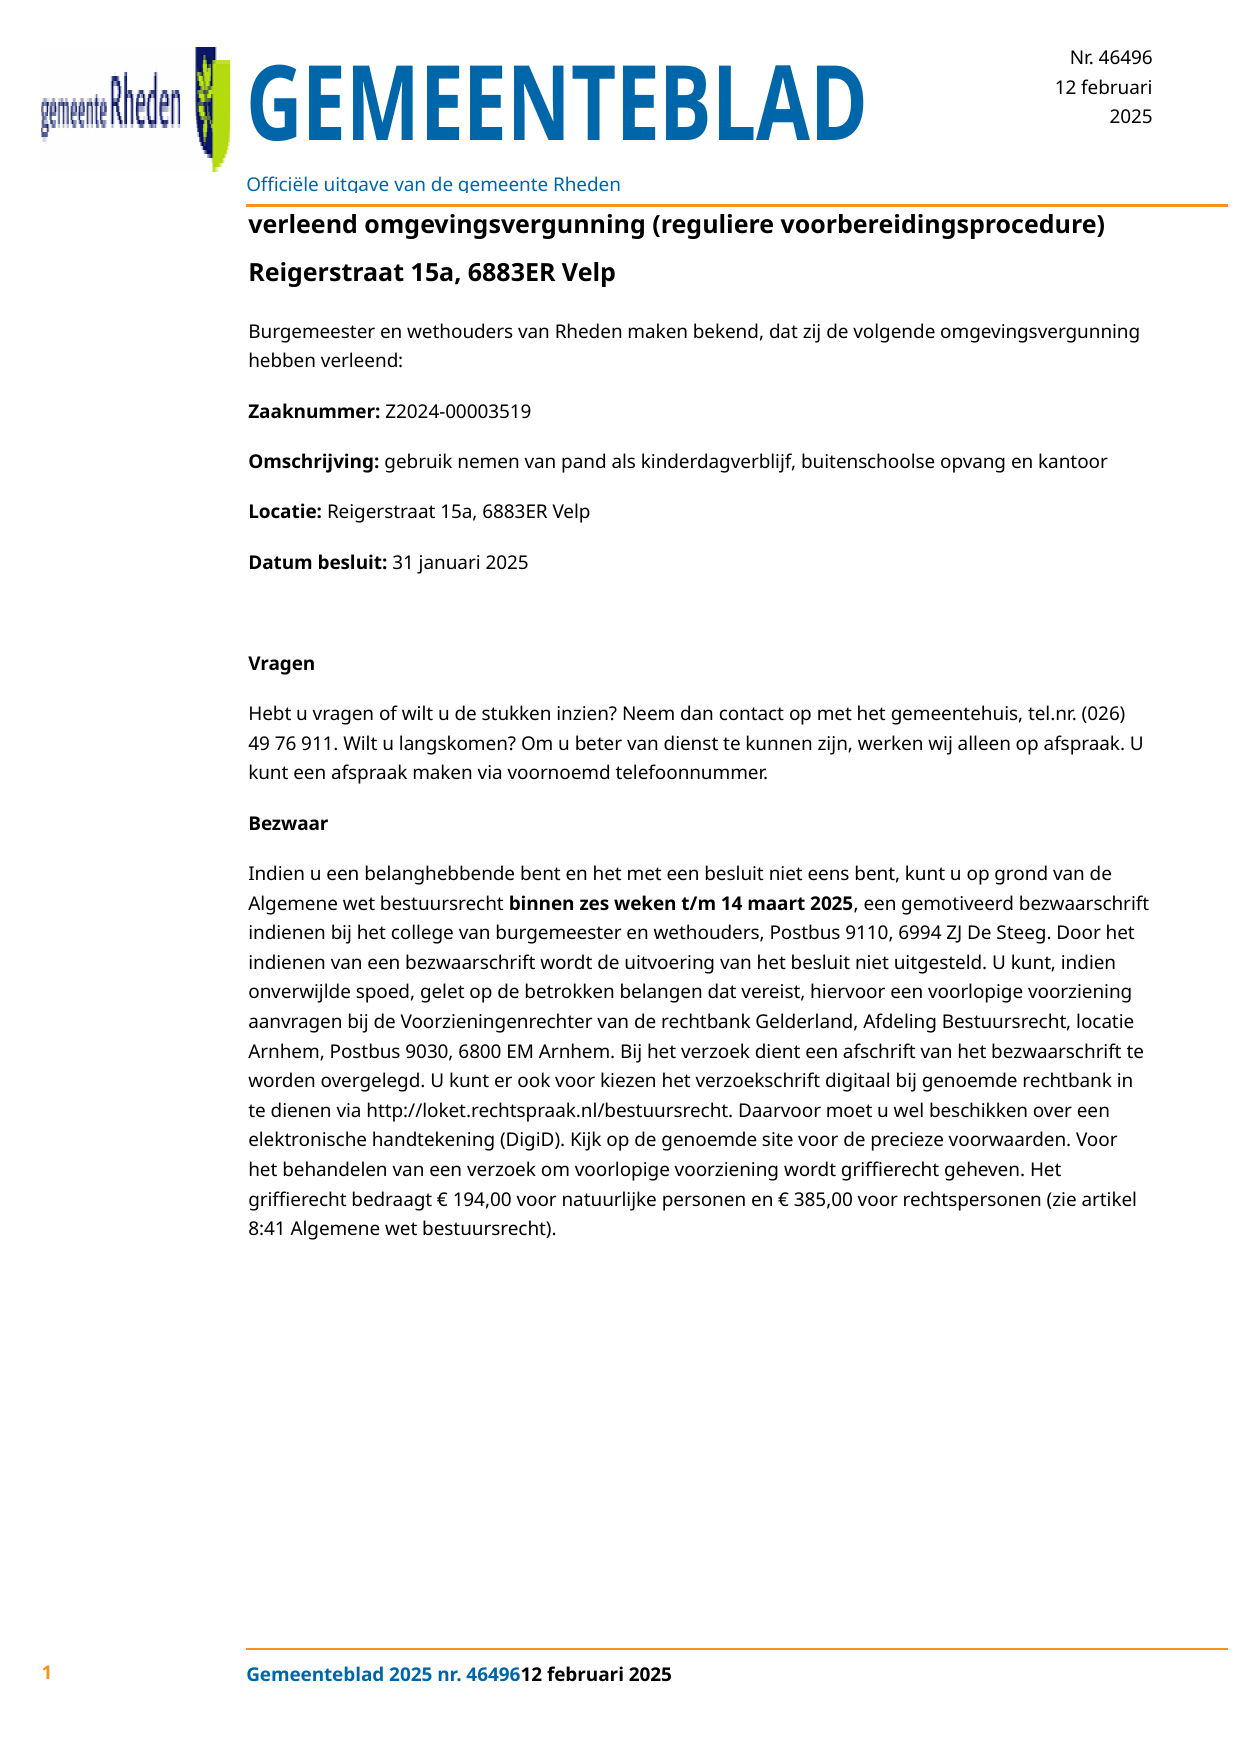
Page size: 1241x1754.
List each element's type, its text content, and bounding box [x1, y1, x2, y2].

text Indien u een belanghebbende bent en het met een besluit niet eens bent, kunt u op grond van de Algemene wet bestuursrecht binnen zes weken t/m 14 maart 2025, een gemotiveerd bezwaarschrift indienen bij het college van burgemeester en wethouders, Postbus 9110, 6994 ZJ De Steeg. Door het indienen van een bezwaarschrift wordt de uitvoering van het besluit niet uitgesteld. U kunt, indien onverwijlde spoed, gelet op de betrokken belangen dat vereist, hiervoor een voorlopige voorziening aanvragen bij de Voorzieningenrechter van de rechtbank Gelderland, Afdeling Bestuursrecht, locatie Arnhem, Postbus 9030, 6800 EM Arnhem. Bij het verzoek dient een afschrift van het bezwaarschrift te worden overgelegd. U kunt er ook voor kiezen het verzoekschrift digitaal bij genoemde rechtbank in te dienen via http://loket.rechtspraak.nl/bestuursrecht. Daarvoor moet u wel beschikken over een elektronische handtekening (DigiD). Kijk op de genoemde site voor de precieze voorwaarden. Voor het behandelen van een verzoek om voorlopige voorziening wordt griffierecht geheven. Het griffierecht bedraagt € 194,00 voor natuurlijke personen en € 385,00 voor rechtspersonen (zie artikel 8:41 Algemene wet bestuursrecht). [248, 860, 1152, 1241]
text Datum besluit: 31 januari 2025 [248, 549, 1152, 575]
text Omschrijving: gebruik nemen van pand als kinderdagverblijf, buitenschoolse opvang en kantoor [248, 448, 1152, 474]
text verleend omgevingsvergunning (reguliere voorbereidingsprocedure) Reigerstraat 15a, 6883ER Velp [248, 207, 1152, 288]
text Bezwaar [248, 810, 1152, 836]
text Locatie: Reigerstraat 15a, 6883ER Velp [248, 499, 1152, 524]
picture [41, 47, 231, 172]
text Zaaknummer: Z2024-00003519 [248, 398, 1152, 424]
text Vragen [248, 650, 1152, 676]
text Hebt u vragen of wilt u de stukken inzien? Neem dan contact op met het gemeentehuis, tel.nr. (026) 49 76 911. Wilt u langskomen? Om u beter van dienst te kunnen zijn, werken wij alleen op afspraak. U kunt een afspraak maken via voornoemd telefoonnummer. [248, 700, 1152, 785]
text Burgemeester en wethouders van Rheden maken bekend, dat zij de volgende omgevingsvergunning hebben verleend: [248, 318, 1152, 373]
